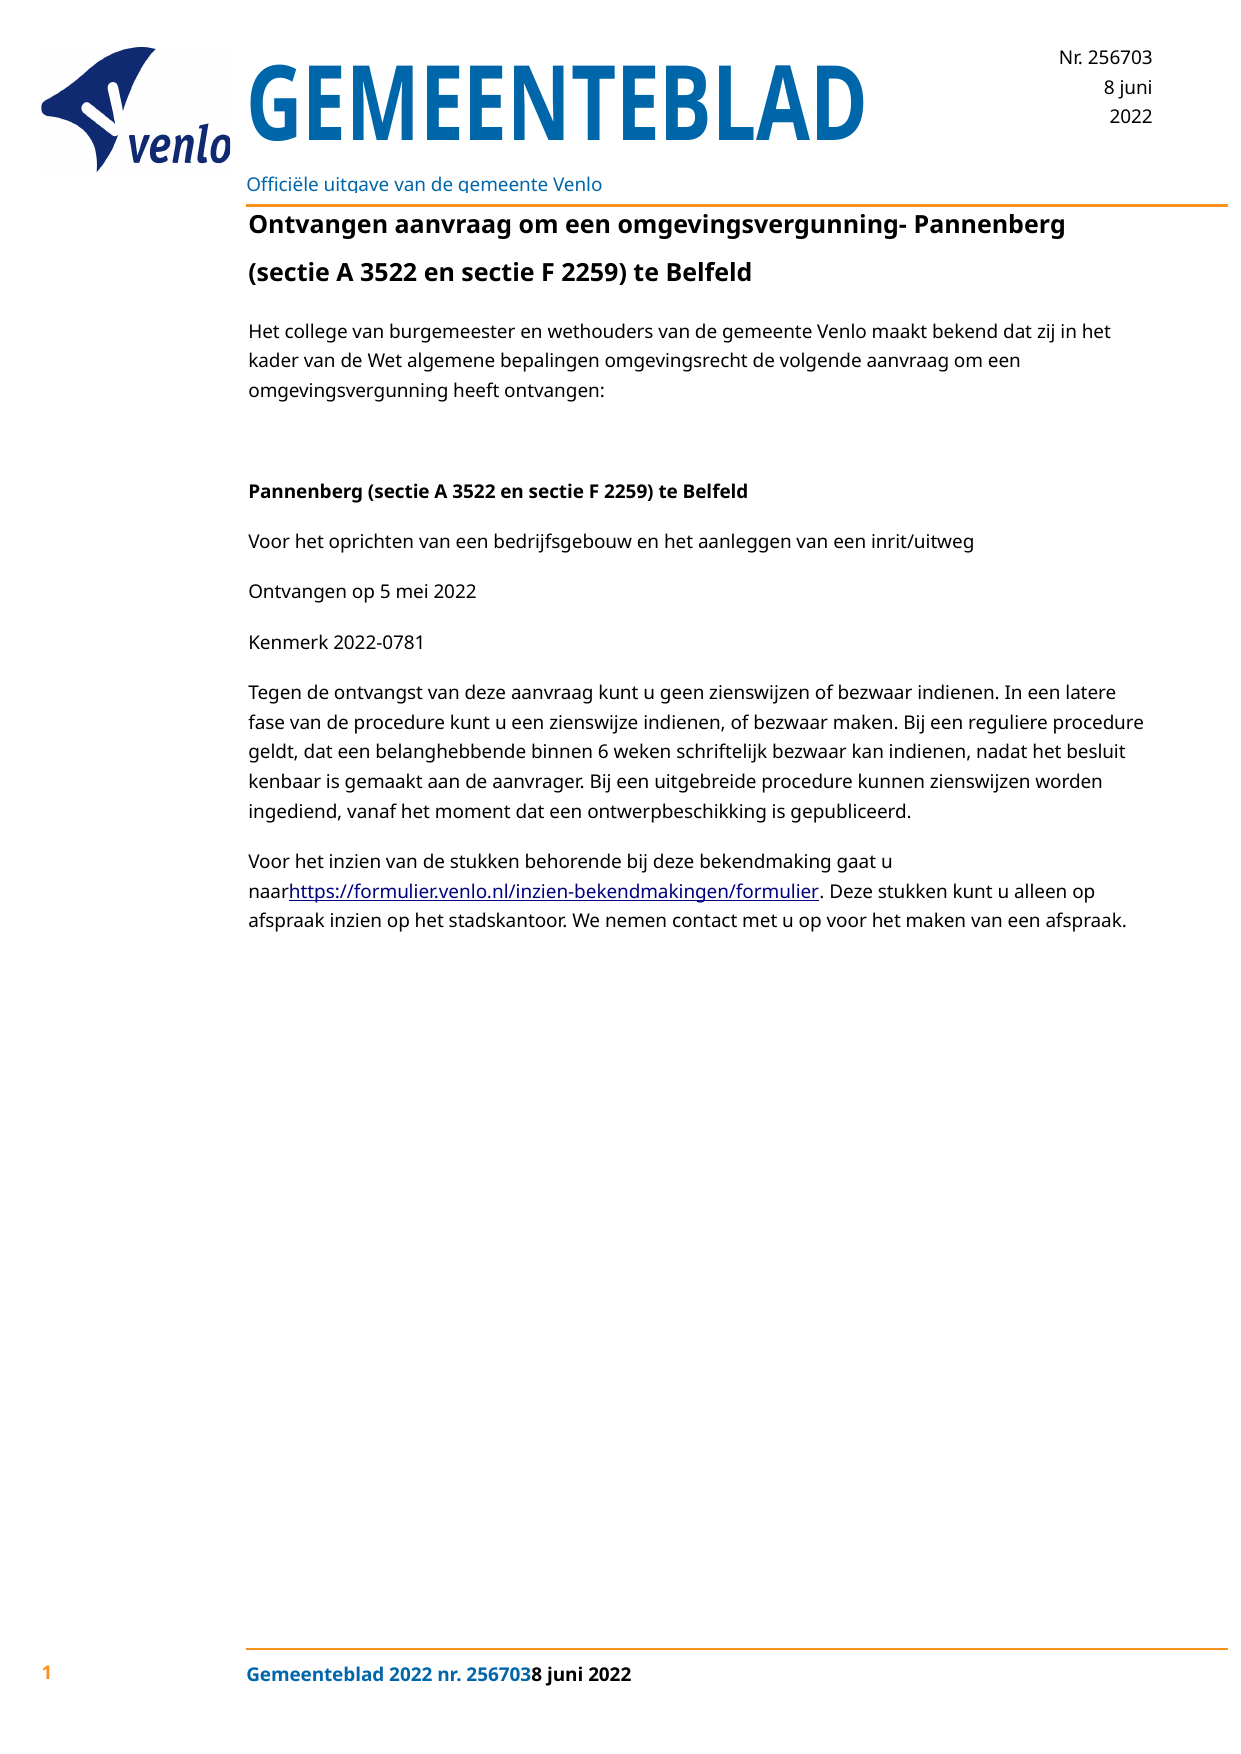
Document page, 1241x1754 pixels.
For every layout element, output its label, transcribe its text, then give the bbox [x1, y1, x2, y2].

text Voor het oprichten van een bedrijfsgebouw en het aanleggen van een inrit/uitweg [248, 528, 1152, 554]
text Voor het inzien van de stukken behorende bij deze bekendmaking gaat u naarhttps://formulier.venlo.nl/inzien-bekendmakingen/formulier. Deze stukken kunt u alleen op afspraak inzien op het stadskantoor. We nemen contact met u op voor het maken van een afspraak. [248, 848, 1152, 933]
text Tegen de ontvangst van deze aanvraag kunt u geen zienswijzen of bezwaar indienen. In een latere fase van de procedure kunt u een zienswijze indienen, of bezwaar maken. Bij een reguliere procedure geldt, dat een belanghebbende binnen 6 weken schriftelijk bezwaar kan indienen, nadat het besluit kenbaar is gemaakt aan de aanvrager. Bij een uitgebreide procedure kunnen zienswijzen worden ingediend, vanaf het moment dat een ontwerpbeschikking is gepubliceerd. [248, 679, 1152, 824]
text Het college van burgemeester en wethouders van de gemeente Venlo maakt bekend dat zij in het kader van de Wet algemene bepalingen omgevingsrecht de volgende aanvraag om een omgevingsvergunning heeft ontvangen: [248, 318, 1152, 403]
text Ontvangen aanvraag om een omgevingsvergunning- Pannenberg (sectie A 3522 en sectie F 2259) te Belfeld [248, 207, 1152, 288]
text Ontvangen op 5 mei 2022 [248, 579, 1152, 604]
text Kenmerk 2022-0781 [248, 629, 1152, 655]
picture [41, 47, 231, 172]
text Pannenberg (sectie A 3522 en sectie F 2259) te Belfeld [248, 478, 1152, 504]
